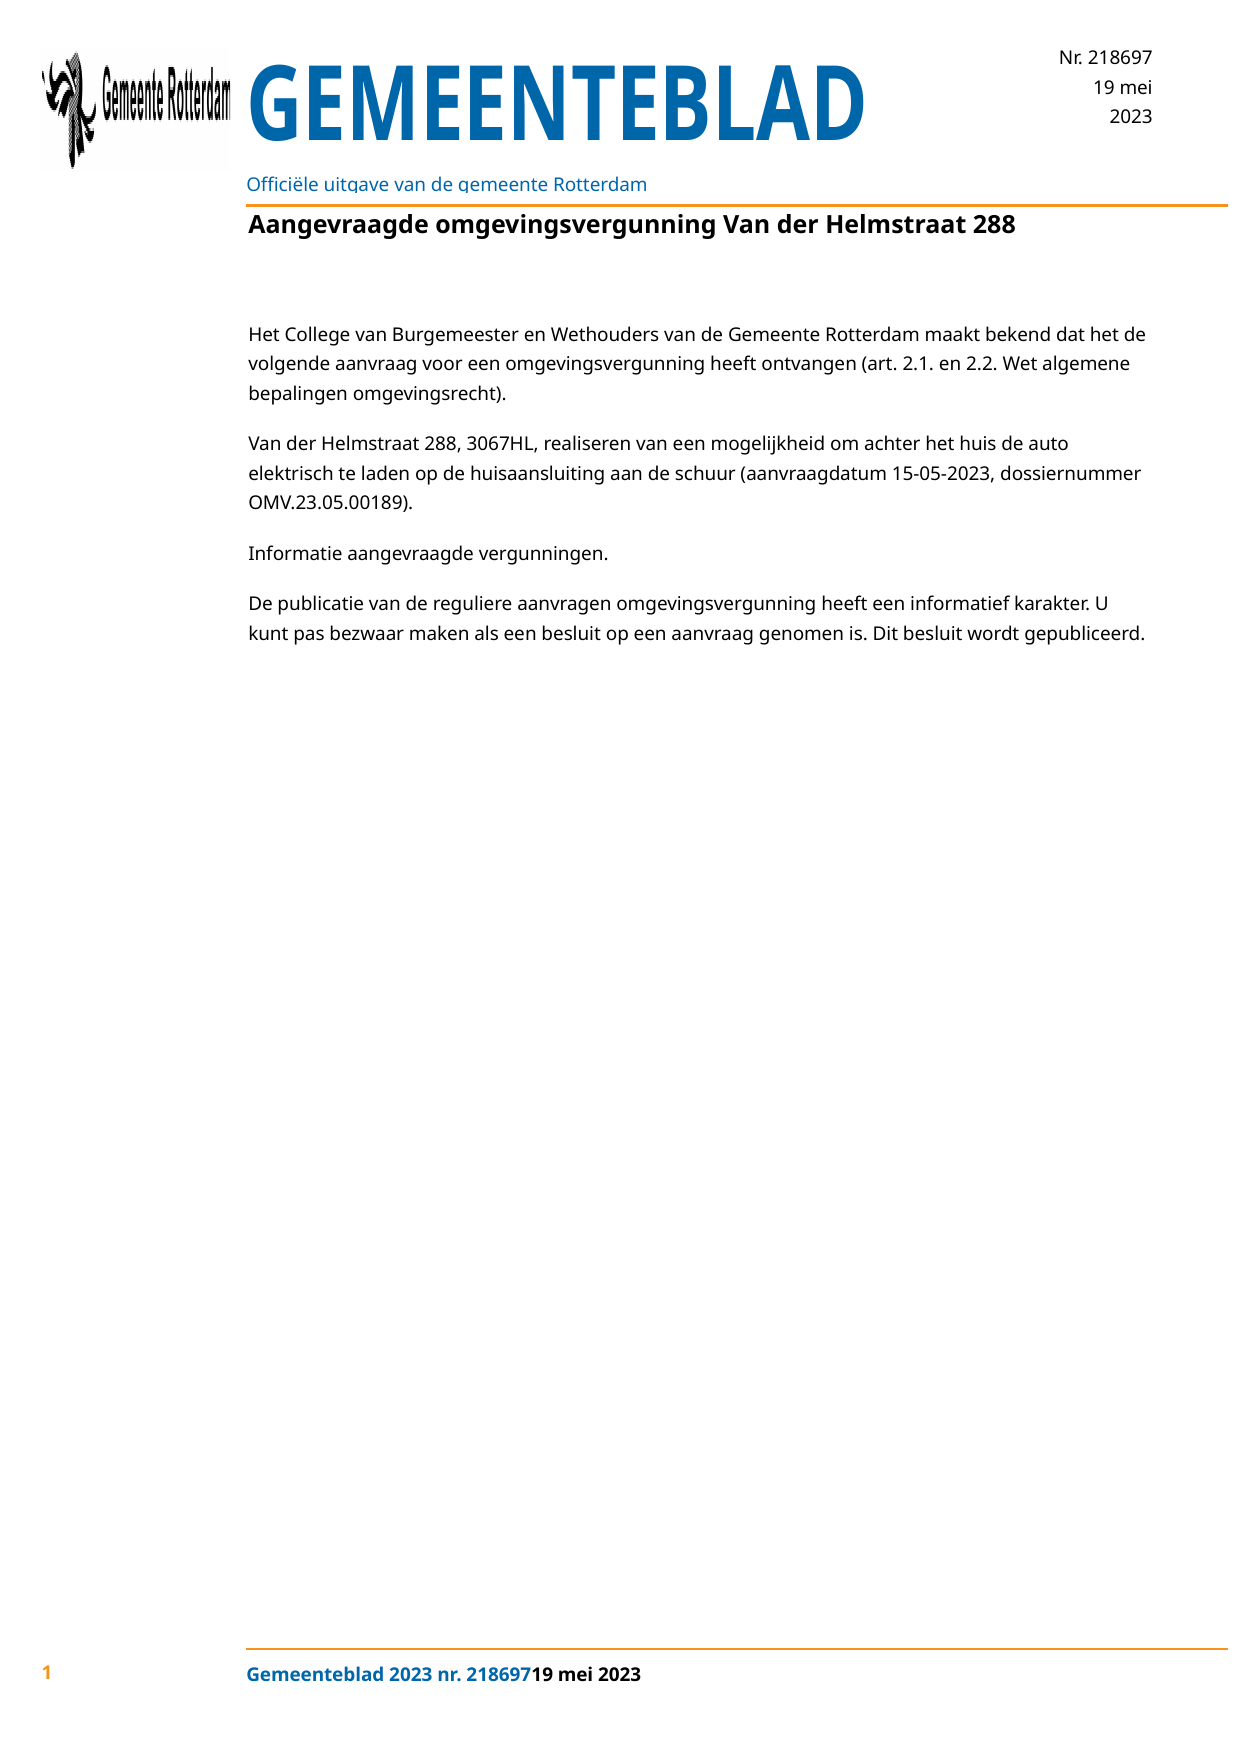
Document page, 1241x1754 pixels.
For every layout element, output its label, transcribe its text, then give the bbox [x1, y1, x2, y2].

text Het College van Burgemeester en Wethouders van de Gemeente Rotterdam maakt bekend dat het de volgende aanvraag voor een omgevingsvergunning heeft ontvangen (art. 2.1. en 2.2. Wet algemene bepalingen omgevingsrecht). [248, 321, 1152, 406]
text Van der Helmstraat 288, 3067HL, realiseren van een mogelijkheid om achter het huis de auto elektrisch te laden op de huisaansluiting aan de schuur (aanvraagdatum 15-05-2023, dossiernummer OMV.23.05.00189). [248, 430, 1152, 515]
picture [41, 47, 231, 172]
text Informatie aangevraagde vergunningen. [248, 540, 1152, 566]
text De publicatie van de reguliere aanvragen omgevingsvergunning heeft een informatief karakter. U kunt pas bezwaar maken als een besluit op een aanvraag genomen is. Dit besluit wordt gepubliceerd. [248, 590, 1152, 646]
text Aangevraagde omgevingsvergunning Van der Helmstraat 288 [248, 207, 1152, 241]
